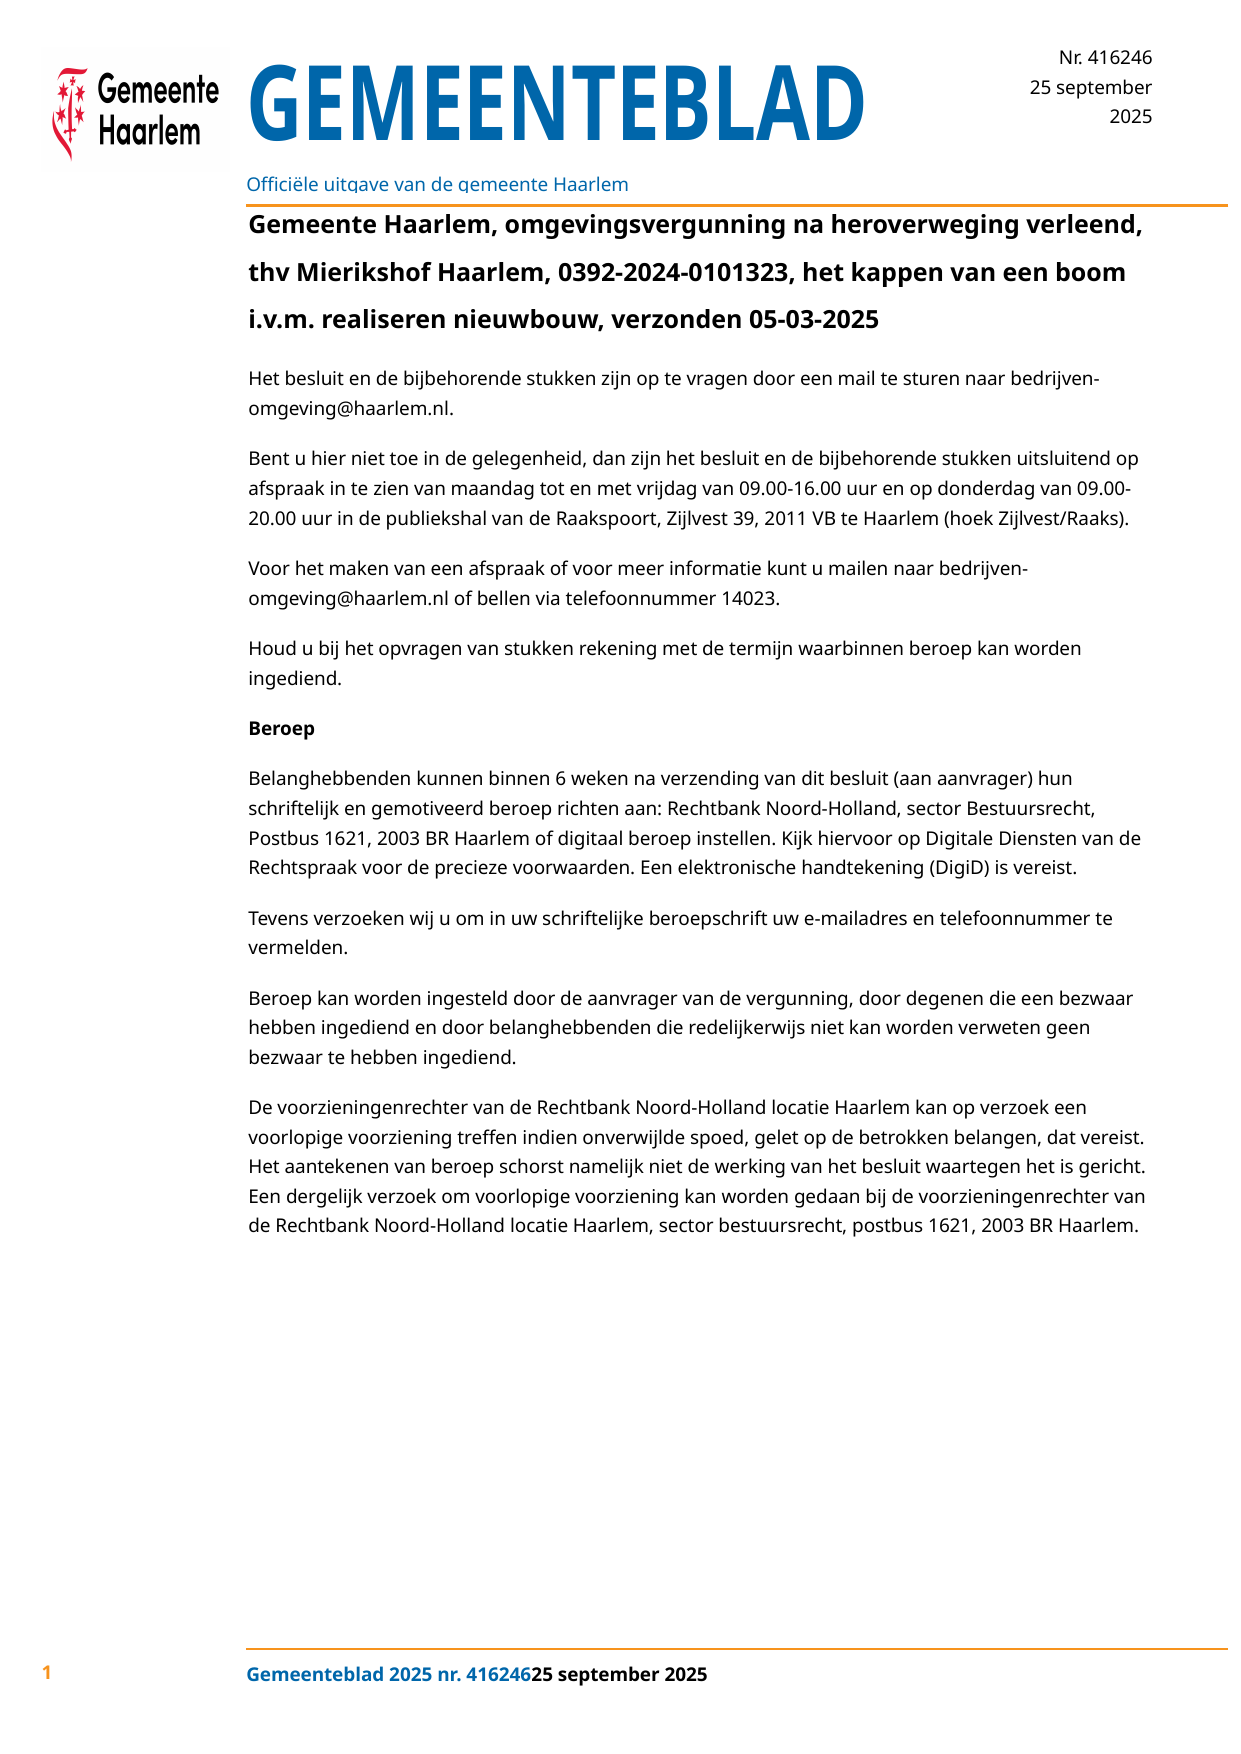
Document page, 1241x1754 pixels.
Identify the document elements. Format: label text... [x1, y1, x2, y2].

text Voor het maken van een afspraak of voor meer informatie kunt u mailen naar bedrijven-omgeving@haarlem.nl of bellen via telefoonnummer 14023. [248, 555, 1152, 610]
text Gemeente Haarlem, omgevingsvergunning na heroverweging verleend, thv Mierikshof Haarlem, 0392-2024-0101323, het kappen van een boom i.v.m. realiseren nieuwbouw, verzonden 05-03-2025 [248, 207, 1152, 336]
text Belanghebbenden kunnen binnen 6 weken na verzending van dit besluit (aan aanvrager) hun schriftelijk en gemotiveerd beroep richten aan: Rechtbank Noord-Holland, sector Bestuursrecht, Postbus 1621, 2003 BR Haarlem of digitaal beroep instellen. Kijk hiervoor op Digitale Diensten van de Rechtspraak voor de precieze voorwaarden. Een elektronische handtekening (DigiD) is vereist. [248, 766, 1152, 880]
text Beroep kan worden ingesteld door de aanvrager van de vergunning, door degenen die een bezwaar hebben ingediend en door belanghebbenden die redelijkerwijs niet kan worden verweten geen bezwaar te hebben ingediend. [248, 985, 1152, 1069]
text Bent u hier niet toe in de gelegenheid, dan zijn het besluit en de bijbehorende stukken uitsluitend op afspraak in te zien van maandag tot en met vrijdag van 09.00-16.00 uur en op donderdag van 09.00-20.00 uur in de publiekshal van de Raakspoort, Zijlvest 39, 2011 VB te Haarlem (hoek Zijlvest/Raaks). [248, 446, 1152, 530]
text Tevens verzoeken wij u om in uw schriftelijke beroepschrift uw e-mailadres en telefoonnummer te vermelden. [248, 905, 1152, 960]
text De voorzieningenrechter van de Rechtbank Noord-Holland locatie Haarlem kan op verzoek een voorlopige voorziening treffen indien onverwijlde spoed, gelet op de betrokken belangen, dat vereist. Het aantekenen van beroep schorst namelijk niet de werking van het besluit waartegen het is gericht. Een dergelijk verzoek om voorlopige voorziening kan worden gedaan bij de voorzieningenrechter van de Rechtbank Noord-Holland locatie Haarlem, sector bestuursrecht, postbus 1621, 2003 BR Haarlem. [248, 1094, 1152, 1238]
text Het besluit en de bijbehorende stukken zijn op te vragen door een mail te sturen naar bedrijven-omgeving@haarlem.nl. [248, 366, 1152, 421]
text Houd u bij het opvragen van stukken rekening met de termijn waarbinnen beroep kan worden ingediend. [248, 635, 1152, 690]
picture [41, 47, 231, 172]
text Beroep [248, 715, 1152, 741]
